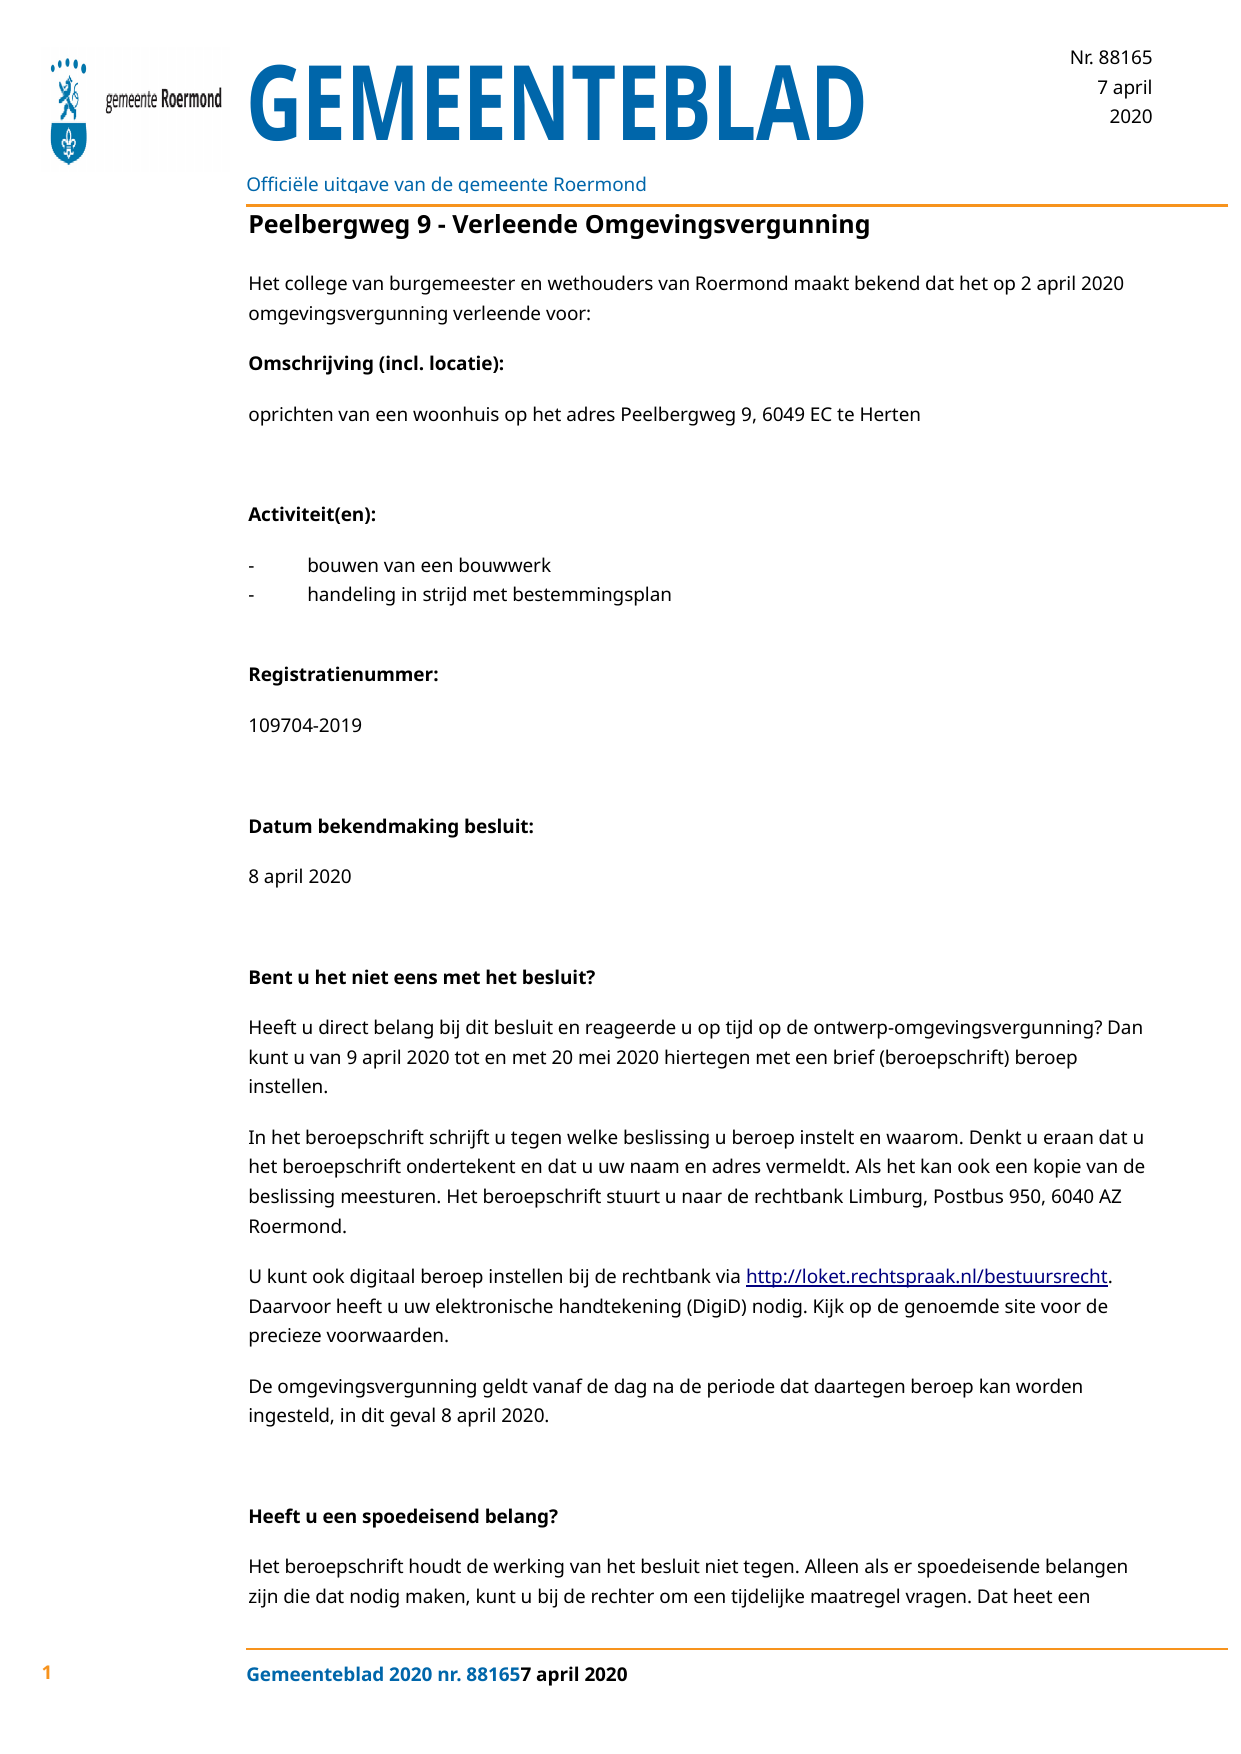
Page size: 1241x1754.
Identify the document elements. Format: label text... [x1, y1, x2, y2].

list bouwen van een bouwwerk [248, 552, 1152, 578]
text U kunt ook digitaal beroep instellen bij de rechtbank via http://loket.rechtspraak.nl/bestuursrecht. Daarvoor heeft u uw elektronische handtekening (DigiD) nodig. Kijk op de genoemde site voor de precieze voorwaarden. [248, 1263, 1152, 1348]
list handeling in strijd met bestemmingsplan [248, 582, 1152, 607]
text De omgevingsvergunning geldt vanaf de dag na de periode dat daartegen beroep kan worden ingesteld, in dit geval 8 april 2020. [248, 1373, 1152, 1428]
text Omschrijving (incl. locatie): [248, 350, 1152, 376]
text Peelbergweg 9 - Verleende Omgevingsvergunning [248, 207, 1152, 241]
text In het beroepschrift schrijft u tegen welke beslissing u beroep instelt en waarom. Denkt u eraan dat u het beroepschrift ondertekent en dat u uw naam en adres vermeldt. Als het kan ook een kopie van de beslissing meesturen. Het beroepschrift stuurt u naar de rechtbank Limburg, Postbus 950, 6040 AZ Roermond. [248, 1124, 1152, 1238]
text Heeft u een spoedeisend belang? [248, 1503, 1152, 1529]
text Activiteit(en): [248, 502, 1152, 527]
picture [41, 47, 231, 172]
text Bent u het niet eens met het besluit? [248, 964, 1152, 990]
text Heeft u direct belang bij dit besluit en reageerde u op tijd op de ontwerp-omgevingsvergunning? Dan kunt u van 9 april 2020 tot en met 20 mei 2020 hiertegen met een brief (beroepschrift) beroep instellen. [248, 1014, 1152, 1099]
text Het beroepschrift houdt de werking van het besluit niet tegen. Alleen als er spoedeisende belangen zijn die dat nodig maken, kunt u bij de rechter om een tijdelijke maatregel vragen. Dat heet een [248, 1554, 1152, 1609]
text 8 april 2020 [248, 863, 1152, 889]
text Registratienummer: [248, 662, 1152, 687]
text 109704-2019 [248, 712, 1152, 738]
text oprichten van een woonhuis op het adres Peelbergweg 9, 6049 EC te Herten [248, 401, 1152, 426]
text Het college van burgemeester en wethouders van Roermond maakt bekend dat het op 2 april 2020 omgevingsvergunning verleende voor: [248, 270, 1152, 326]
text Datum bekendmaking besluit: [248, 813, 1152, 838]
